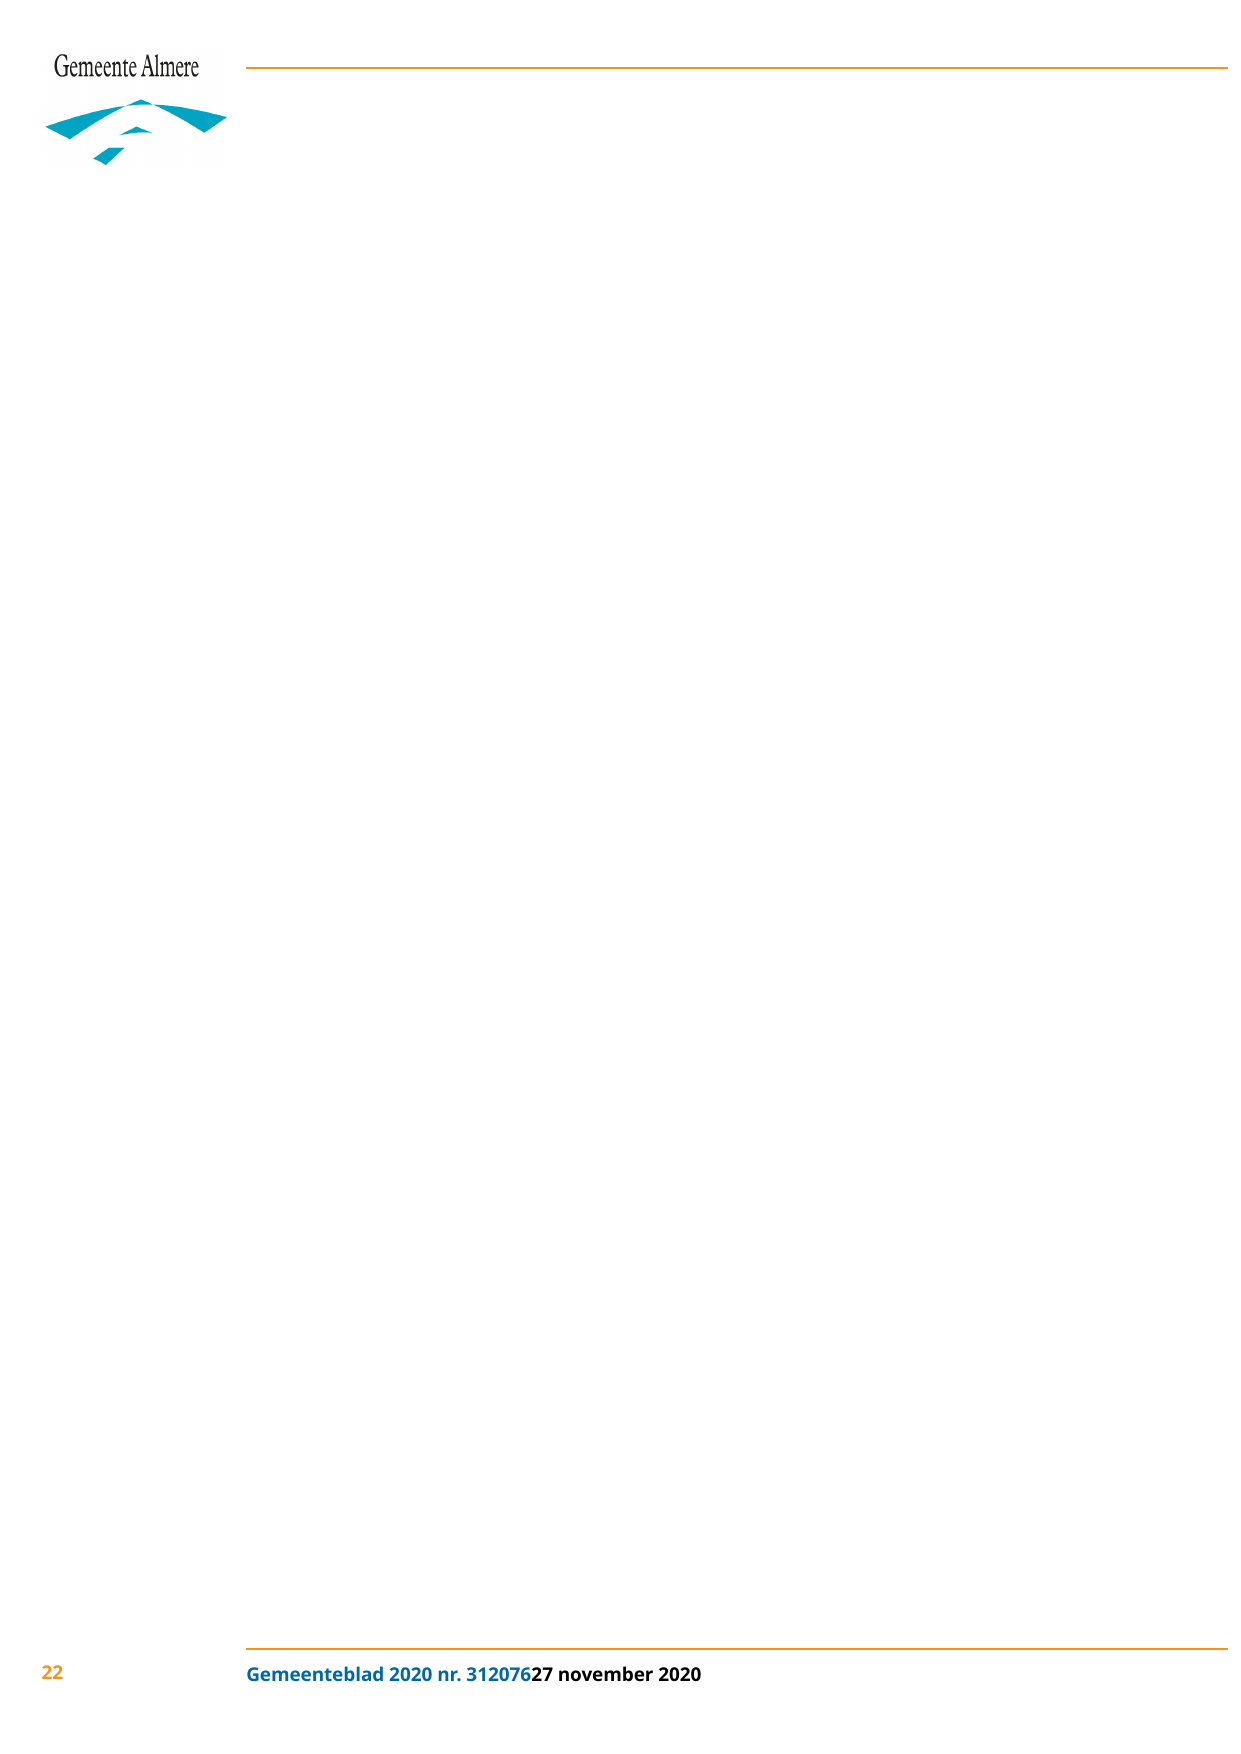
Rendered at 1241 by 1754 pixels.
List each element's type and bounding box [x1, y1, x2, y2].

picture [41, 47, 231, 172]
